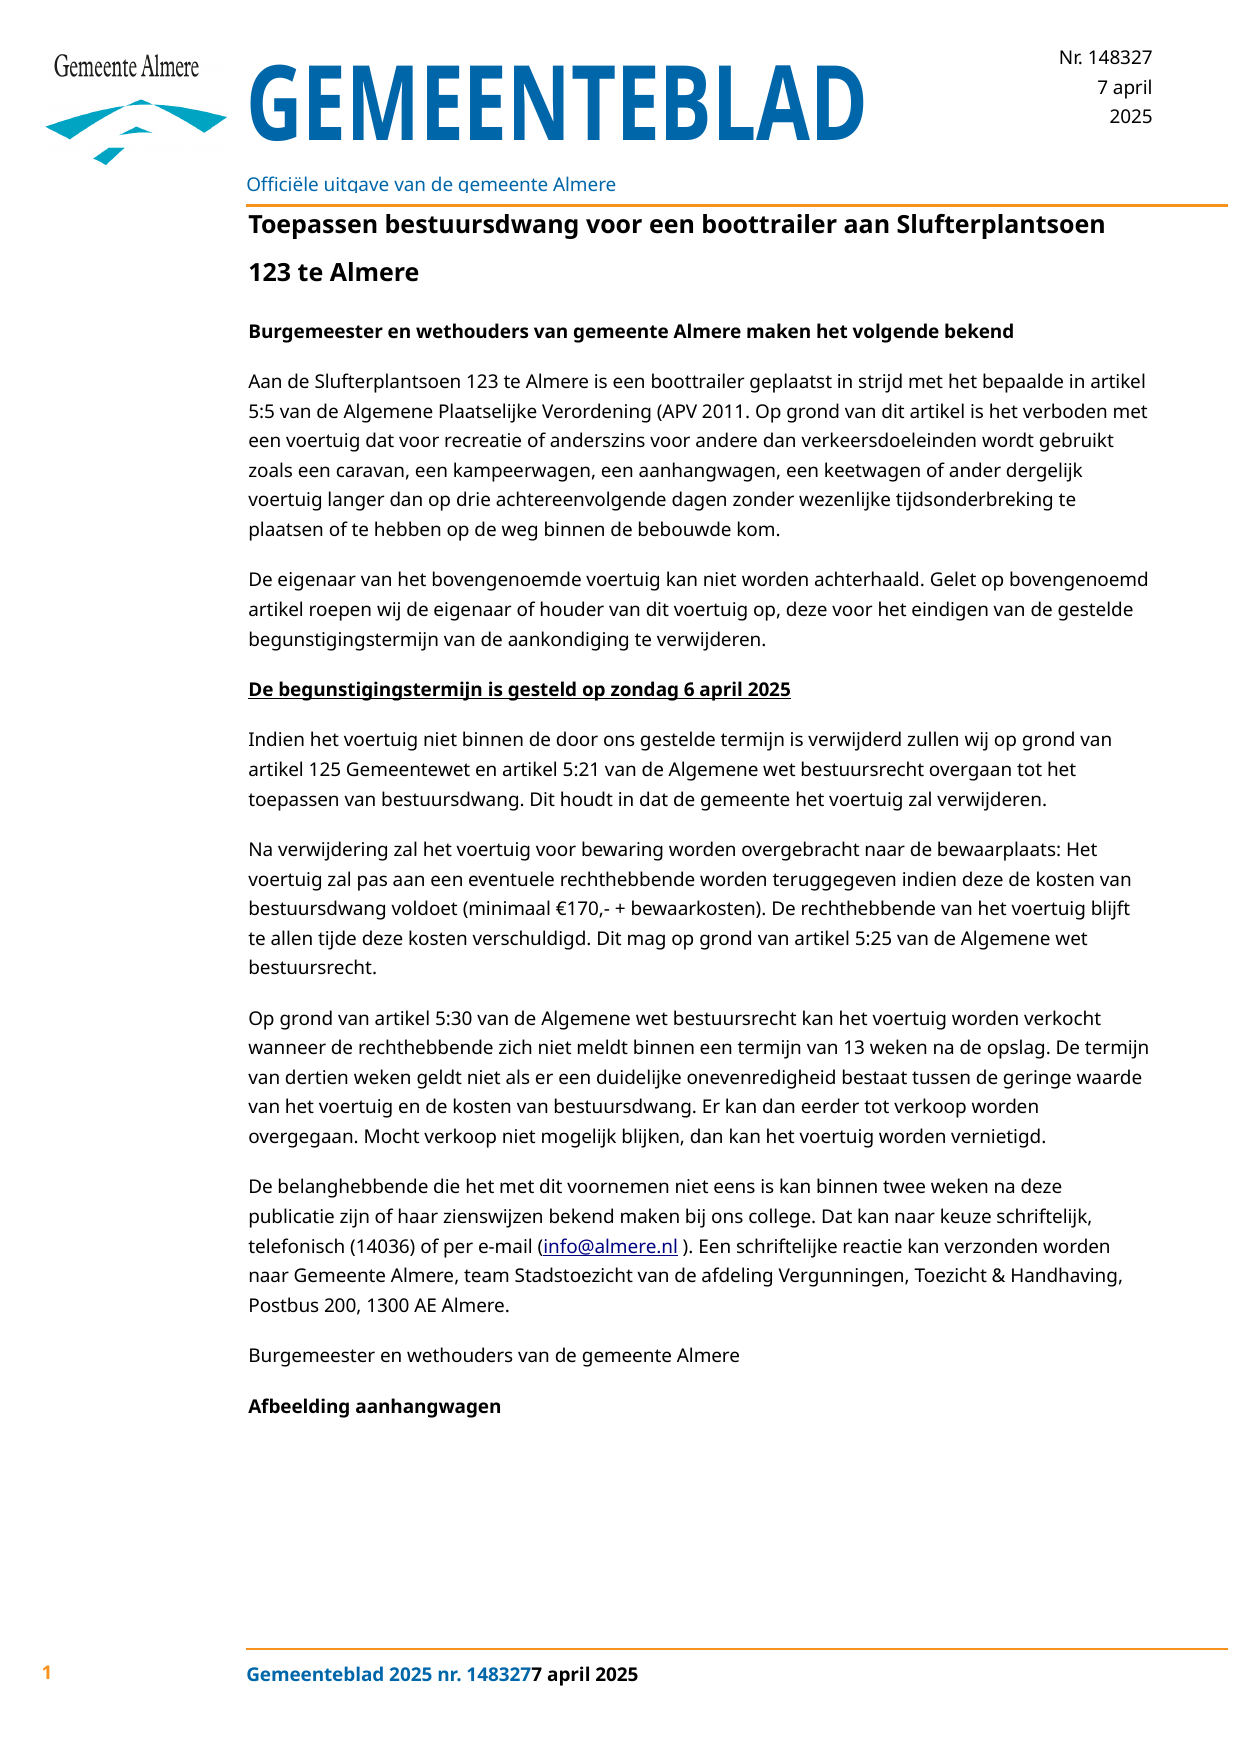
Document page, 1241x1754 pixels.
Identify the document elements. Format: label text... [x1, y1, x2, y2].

text De begunstigingstermijn is gesteld op zondag 6 april 2025 [248, 676, 1152, 702]
text De eigenaar van het bovengenoemde voertuig kan niet worden achterhaald. Gelet op bovengenoemd artikel roepen wij de eigenaar of houder van dit voertuig op, deze voor het eindigen van de gestelde begunstigingstermijn van de aankondiging te verwijderen. [248, 567, 1152, 652]
text Op grond van artikel 5:30 van de Algemene wet bestuursrecht kan het voertuig worden verkocht wanneer de rechthebbende zich niet meldt binnen een termijn van 13 weken na de opslag. De termijn van dertien weken geldt niet als er een duidelijke onevenredigheid bestaat tussen de geringe waarde van het voertuig en de kosten van bestuursdwang. Er kan dan eerder tot verkoop worden overgegaan. Mocht verkoop niet mogelijk blijken, dan kan het voertuig worden vernietigd. [248, 1005, 1152, 1149]
text Burgemeester en wethouders van de gemeente Almere [248, 1342, 1152, 1368]
text Aan de Slufterplantsoen 123 te Almere is een boottrailer geplaatst in strijd met het bepaalde in artikel 5:5 van de Algemene Plaatselijke Verordening (APV 2011. Op grond van dit artikel is het verboden met een voertuig dat voor recreatie of anderszins voor andere dan verkeersdoeleinden wordt gebruikt zoals een caravan, een kampeerwagen, een aanhangwagen, een keetwagen of ander dergelijk voertuig langer dan op drie achtereenvolgende dagen zonder wezenlijke tijdsonderbreking te plaatsen of te hebben op de weg binnen de bebouwde kom. [248, 368, 1152, 542]
text Burgemeester en wethouders van gemeente Almere maken het volgende bekend [248, 318, 1152, 344]
text Indien het voertuig niet binnen de door ons gestelde termijn is verwijderd zullen wij op grond van artikel 125 Gemeentewet en artikel 5:21 van de Algemene wet bestuursrecht overgaan tot het toepassen van bestuursdwang. Dit houdt in dat de gemeente het voertuig zal verwijderen. [248, 727, 1152, 812]
text Na verwijdering zal het voertuig voor bewaring worden overgebracht naar de bewaarplaats: Het voertuig zal pas aan een eventuele rechthebbende worden teruggegeven indien deze de kosten van bestuursdwang voldoet (minimaal €170,- + bewaarkosten). De rechthebbende van het voertuig blijft te allen tijde deze kosten verschuldigd. Dit mag op grond van artikel 5:25 van de Algemene wet bestuursrecht. [248, 836, 1152, 980]
picture [41, 47, 231, 172]
text Toepassen bestuursdwang voor een boottrailer aan Slufterplantsoen 123 te Almere [248, 207, 1152, 288]
text De belanghebbende die het met dit voornemen niet eens is kan binnen twee weken na deze publicatie zijn of haar zienswijzen bekend maken bij ons college. Dat kan naar keuze schriftelijk, telefonisch (14036) of per e-mail (info@almere.nl ). Een schriftelijke reactie kan verzonden worden naar Gemeente Almere, team Stadstoezicht van de afdeling Vergunningen, Toezicht & Handhaving, Postbus 200, 1300 AE Almere. [248, 1174, 1152, 1318]
text Afbeelding aanhangwagen [248, 1393, 1152, 1419]
